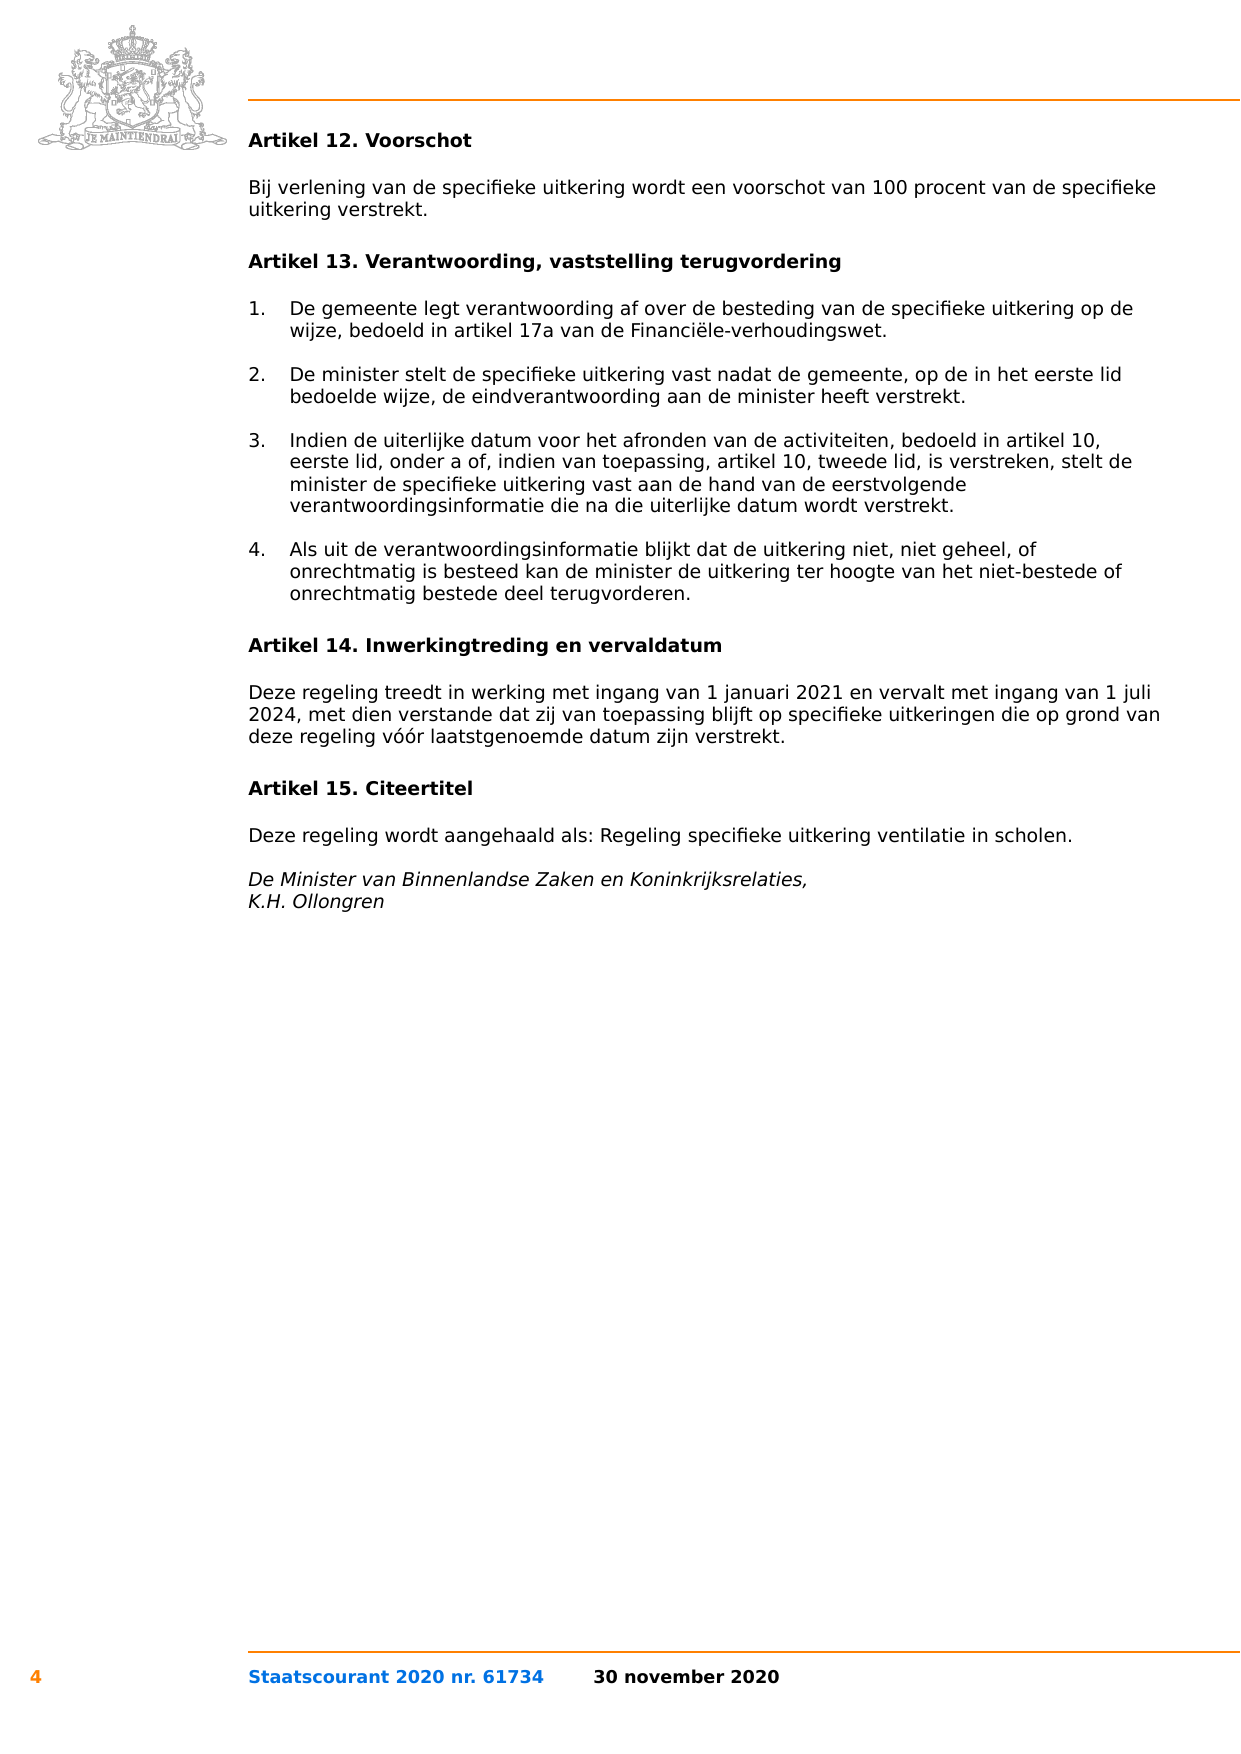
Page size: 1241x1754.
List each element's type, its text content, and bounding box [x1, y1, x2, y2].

subtitle Artikel 12. Voorschot [248, 130, 1163, 152]
subtitle Artikel 13. Verantwoording, vaststelling terugvordering [248, 251, 1163, 273]
text Deze regeling treedt in werking met ingang van 1 januari 2021 en vervalt met ingang van 1 juli 2024, met dien verstande dat zij van toepassing blijft op specifieke uitkeringen die op grond van deze regeling vóór laatstgenoemde datum zijn verstrekt. [248, 682, 1163, 748]
text Bij verlening van de specifieke uitkering wordt een voorschot van 100 procent van de specifieke uitkering verstrekt. [248, 177, 1163, 221]
subtitle Artikel 14. Inwerkingtreding en vervaldatum [248, 635, 1163, 657]
text 4. Als uit de verantwoordingsinformatie blijkt dat de uitkering niet, niet geheel, of onrechtmatig is besteed kan de minister de uitkering ter hoogte van het niet-bestede of onrechtmatig bestede deel terugvorderen. [248, 539, 1163, 605]
text 3. Indien de uiterlijke datum voor het afronden van de activiteiten, bedoeld in artikel 10, eerste lid, onder a of, indien van toepassing, artikel 10, tweede lid, is verstreken, stelt de minister de specifieke uitkering vast aan de hand van de eerstvolgende verantwoordingsinformatie die na die uiterlijke datum wordt verstrekt. [248, 429, 1163, 517]
text De Minister van Binnenlandse Zaken en Koninkrijksrelaties, K.H. Ollongren [248, 869, 1163, 913]
text 2. De minister stelt de specifieke uitkering vast nadat de gemeente, op de in het eerste lid bedoelde wijze, de eindverantwoording aan de minister heeft verstrekt. [248, 364, 1163, 408]
picture [38, 25, 227, 150]
text Deze regeling wordt aangehaald als: Regeling specifieke uitkering ventilatie in scholen. [248, 825, 1163, 847]
text 1. De gemeente legt verantwoording af over de besteding van de specifieke uitkering op de wijze, bedoeld in artikel 17a van de Financiële-verhoudingswet. [248, 298, 1163, 342]
subtitle Artikel 15. Citeertitel [248, 778, 1163, 800]
